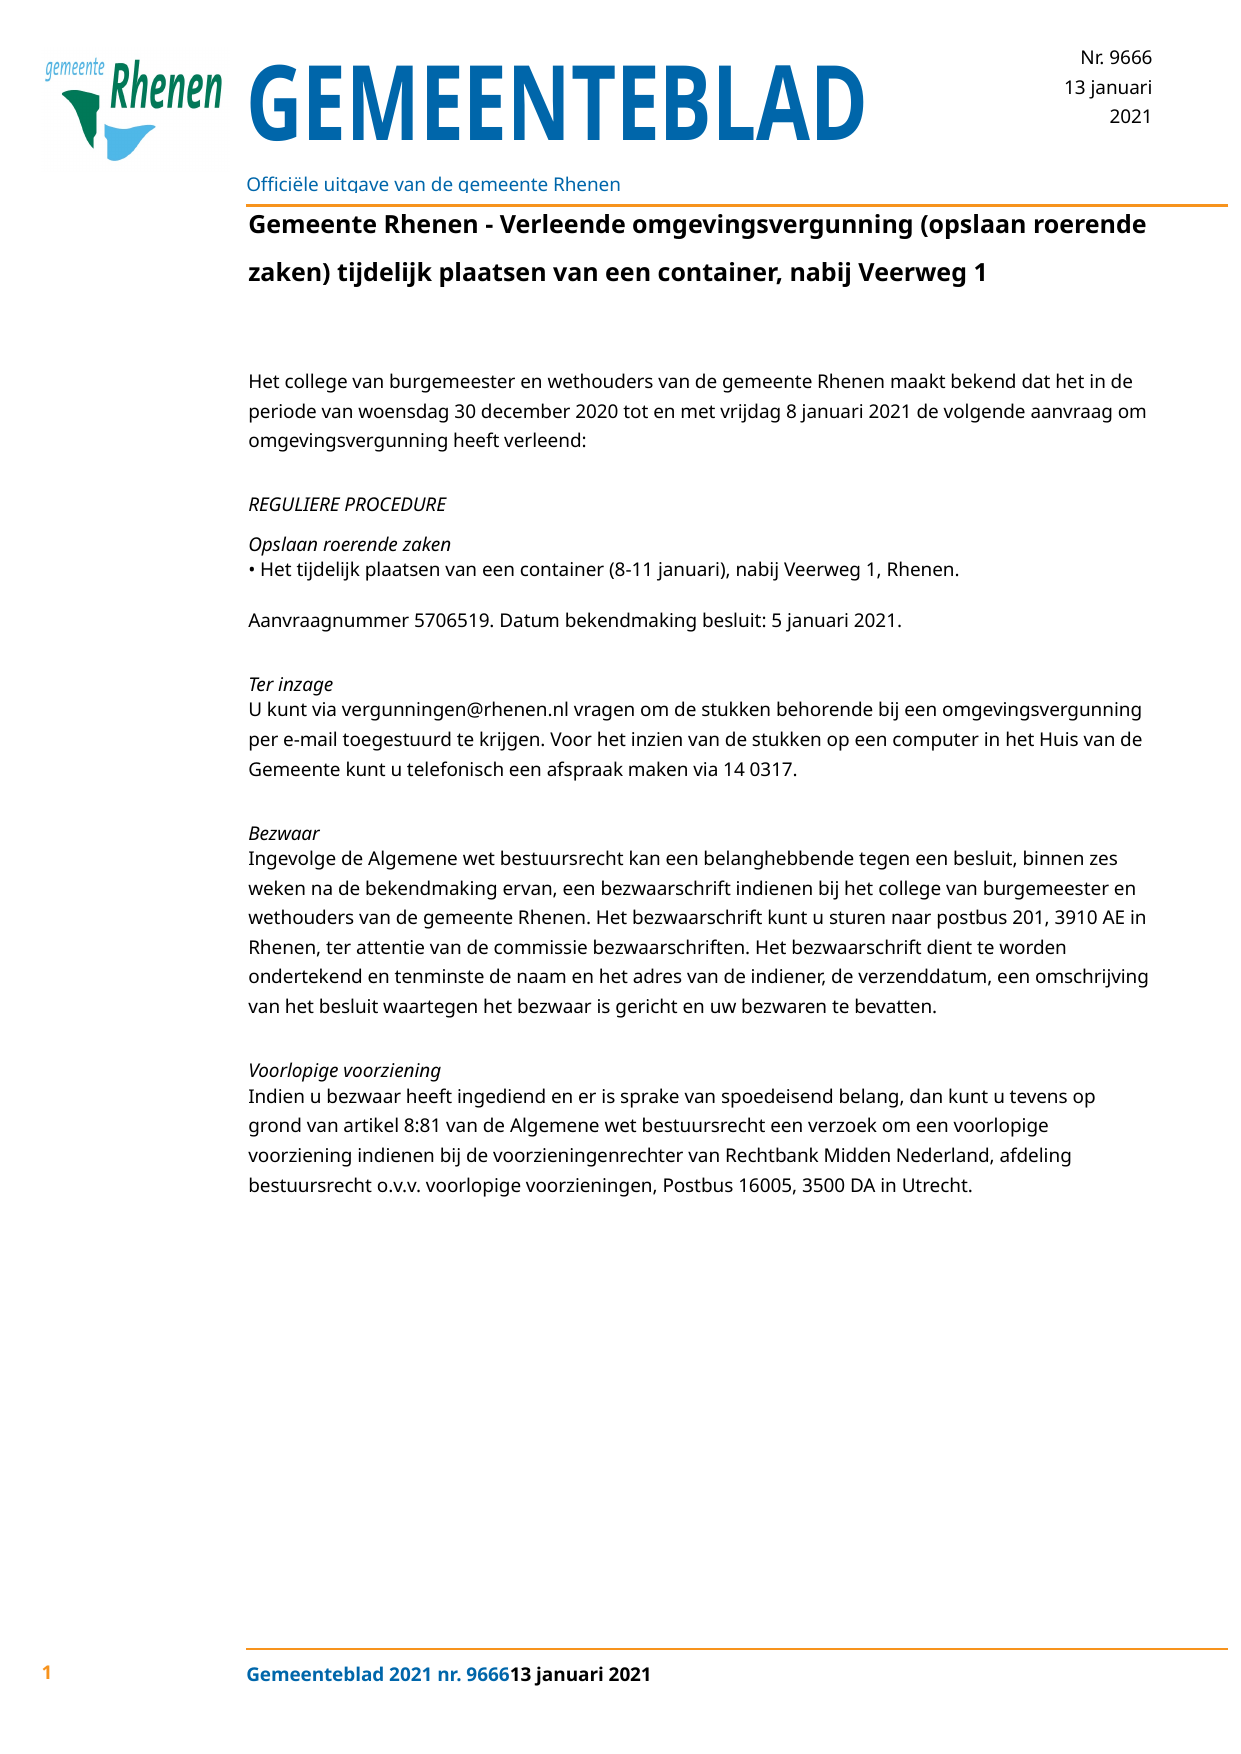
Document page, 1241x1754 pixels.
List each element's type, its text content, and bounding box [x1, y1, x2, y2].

text Gemeente Rhenen - Verleende omgevingsvergunning (opslaan roerende zaken) tijdelijk plaatsen van een container, nabij Veerweg 1 [248, 207, 1152, 288]
text Ingevolge de Algemene wet bestuursrecht kan een belanghebbende tegen een besluit, binnen zes weken na de bekendmaking ervan, een bezwaarschrift indienen bij het college van burgemeester en wethouders van de gemeente Rhenen. Het bezwaarschrift kunt u sturen naar postbus 201, 3910 AE in Rhenen, ter attentie van de commissie bezwaarschriften. Het bezwaarschrift dient te worden ondertekend en tenminste de naam en het adres van de indiener, de verzenddatum, een omschrijving van het besluit waartegen het bezwaar is gericht en uw bezwaren te bevatten. [248, 845, 1152, 1019]
text Ter inzage [248, 671, 1152, 697]
text • Het tijdelijk plaatsen van een container (8-11 januari), nabij Veerweg 1, Rhenen. [248, 556, 1152, 582]
text U kunt via vergunningen@rhenen.nl vragen om de stukken behorende bij een omgevingsvergunning per e-mail toegestuurd te krijgen. Voor het inzien van de stukken op een computer in het Huis van de Gemeente kunt u telefonisch een afspraak maken via 14 0317. [248, 697, 1152, 781]
text Indien u bezwaar heeft ingediend en er is sprake van spoedeisend belang, dan kunt u tevens op grond van artikel 8:81 van de Algemene wet bestuursrecht een verzoek om een voorlopige voorziening indienen bij de voorzieningenrechter van Rechtbank Midden Nederland, afdeling bestuursrecht o.v.v. voorlopige voorzieningen, Postbus 16005, 3500 DA in Utrecht. [248, 1083, 1152, 1197]
text Opslaan roerende zaken [248, 531, 1152, 556]
text Het college van burgemeester en wethouders van de gemeente Rhenen maakt bekend dat het in de periode van woensdag 30 december 2020 tot en met vrijdag 8 januari 2021 de volgende aanvraag om omgevingsvergunning heeft verleend: [248, 368, 1152, 453]
text Aanvraagnummer 5706519. Datum bekendmaking besluit: 5 januari 2021. [248, 607, 1152, 633]
text Voorlopige voorziening [248, 1057, 1152, 1083]
text Bezwaar [248, 820, 1152, 845]
picture [41, 47, 231, 172]
text REGULIERE PROCEDURE [248, 491, 1152, 517]
